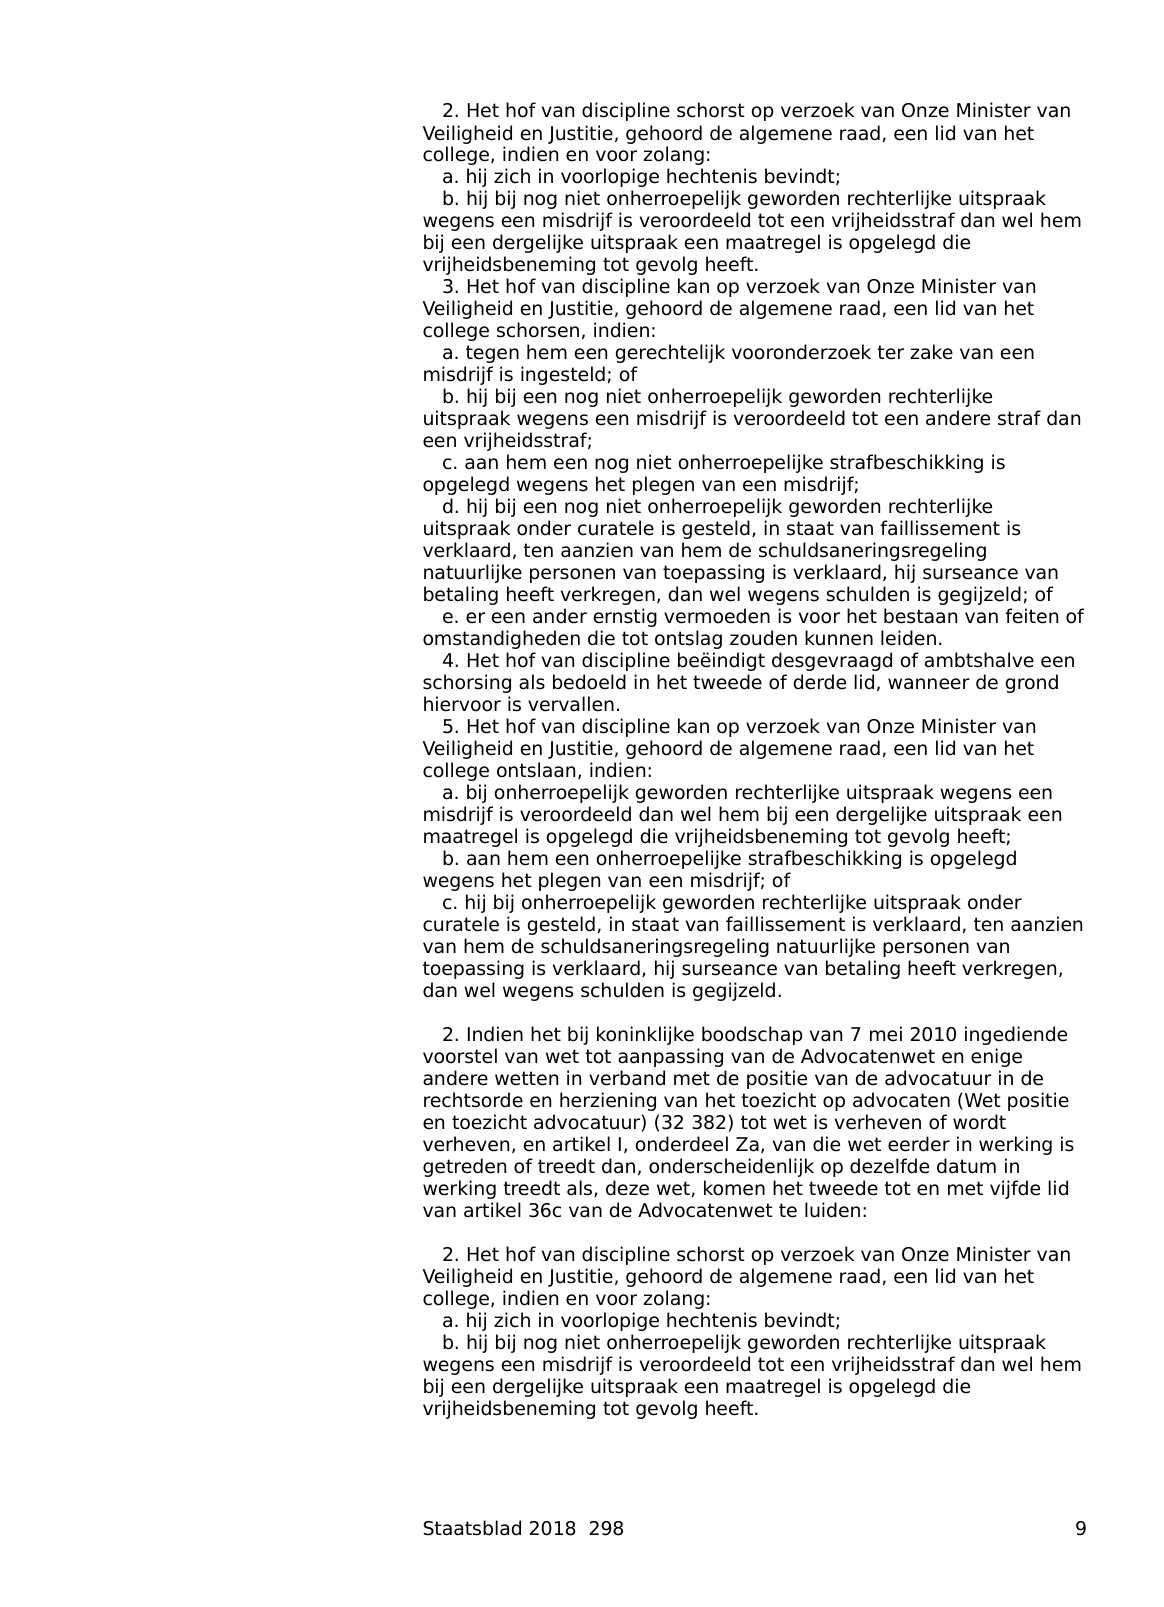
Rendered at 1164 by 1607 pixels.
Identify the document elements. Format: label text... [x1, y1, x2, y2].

text a. tegen hem een gerechtelijk vooronderzoek ter zake van een misdrijf is ingesteld; of [422, 342, 1087, 386]
text 2. Indien het bij koninklijke boodschap van 7 mei 2010 ingediende voorstel van wet tot aanpassing van de Advocatenwet en enige andere wetten in verband met de positie van de advocatuur in de rechtsorde en herziening van het toezicht op advocaten (Wet positie en toezicht advocatuur) (32 382) tot wet is verheven of wordt verheven, en artikel I, onderdeel Za, van die wet eerder in werking is getreden of treedt dan, onderscheidenlijk op dezelfde datum in werking treedt als, deze wet, komen het tweede tot en met vijfde lid van artikel 36c van de Advocatenwet te luiden: [422, 1024, 1087, 1222]
text b. aan hem een onherroepelijke strafbeschikking is opgelegd wegens het plegen van een misdrijf; of [422, 848, 1087, 892]
text 2. Het hof van discipline schorst op verzoek van Onze Minister van Veiligheid en Justitie, gehoord de algemene raad, een lid van het college, indien en voor zolang: [422, 100, 1087, 166]
text 5. Het hof van discipline kan op verzoek van Onze Minister van Veiligheid en Justitie, gehoord de algemene raad, een lid van het college ontslaan, indien: [422, 716, 1087, 782]
text 3. Het hof van discipline kan op verzoek van Onze Minister van Veiligheid en Justitie, gehoord de algemene raad, een lid van het college schorsen, indien: [422, 276, 1087, 342]
text 4. Het hof van discipline beëindigt desgevraagd of ambtshalve een schorsing als bedoeld in het tweede of derde lid, wanneer de grond hiervoor is vervallen. [422, 650, 1087, 716]
text b. hij bij een nog niet onherroepelijk geworden rechterlijke uitspraak wegens een misdrijf is veroordeeld tot een andere straf dan een vrijheidsstraf; [422, 386, 1087, 452]
text c. hij bij onherroepelijk geworden rechterlijke uitspraak onder curatele is gesteld, in staat van faillissement is verklaard, ten aanzien van hem de schuldsaneringsregeling natuurlijke personen van toepassing is verklaard, hij surseance van betaling heeft verkregen, dan wel wegens schulden is gegijzeld. [422, 892, 1087, 1002]
text b. hij bij nog niet onherroepelijk geworden rechterlijke uitspraak wegens een misdrijf is veroordeeld tot een vrijheidsstraf dan wel hem bij een dergelijke uitspraak een maatregel is opgelegd die vrijheidsbeneming tot gevolg heeft. [422, 1332, 1087, 1419]
text e. er een ander ernstig vermoeden is voor het bestaan van feiten of omstandigheden die tot ontslag zouden kunnen leiden. [422, 606, 1087, 650]
text a. hij zich in voorlopige hechtenis bevindt; [422, 1310, 1087, 1332]
text 2. Het hof van discipline schorst op verzoek van Onze Minister van Veiligheid en Justitie, gehoord de algemene raad, een lid van het college, indien en voor zolang: [422, 1244, 1087, 1310]
text b. hij bij nog niet onherroepelijk geworden rechterlijke uitspraak wegens een misdrijf is veroordeeld tot een vrijheidsstraf dan wel hem bij een dergelijke uitspraak een maatregel is opgelegd die vrijheidsbeneming tot gevolg heeft. [422, 188, 1087, 276]
text c. aan hem een nog niet onherroepelijke strafbeschikking is opgelegd wegens het plegen van een misdrijf; [422, 452, 1087, 496]
text a. hij zich in voorlopige hechtenis bevindt; [422, 166, 1087, 188]
text d. hij bij een nog niet onherroepelijk geworden rechterlijke uitspraak onder curatele is gesteld, in staat van faillissement is verklaard, ten aanzien van hem de schuldsaneringsregeling natuurlijke personen van toepassing is verklaard, hij surseance van betaling heeft verkregen, dan wel wegens schulden is gegijzeld; of [422, 496, 1087, 606]
text a. bij onherroepelijk geworden rechterlijke uitspraak wegens een misdrijf is veroordeeld dan wel hem bij een dergelijke uitspraak een maatregel is opgelegd die vrijheidsbeneming tot gevolg heeft; [422, 782, 1087, 848]
